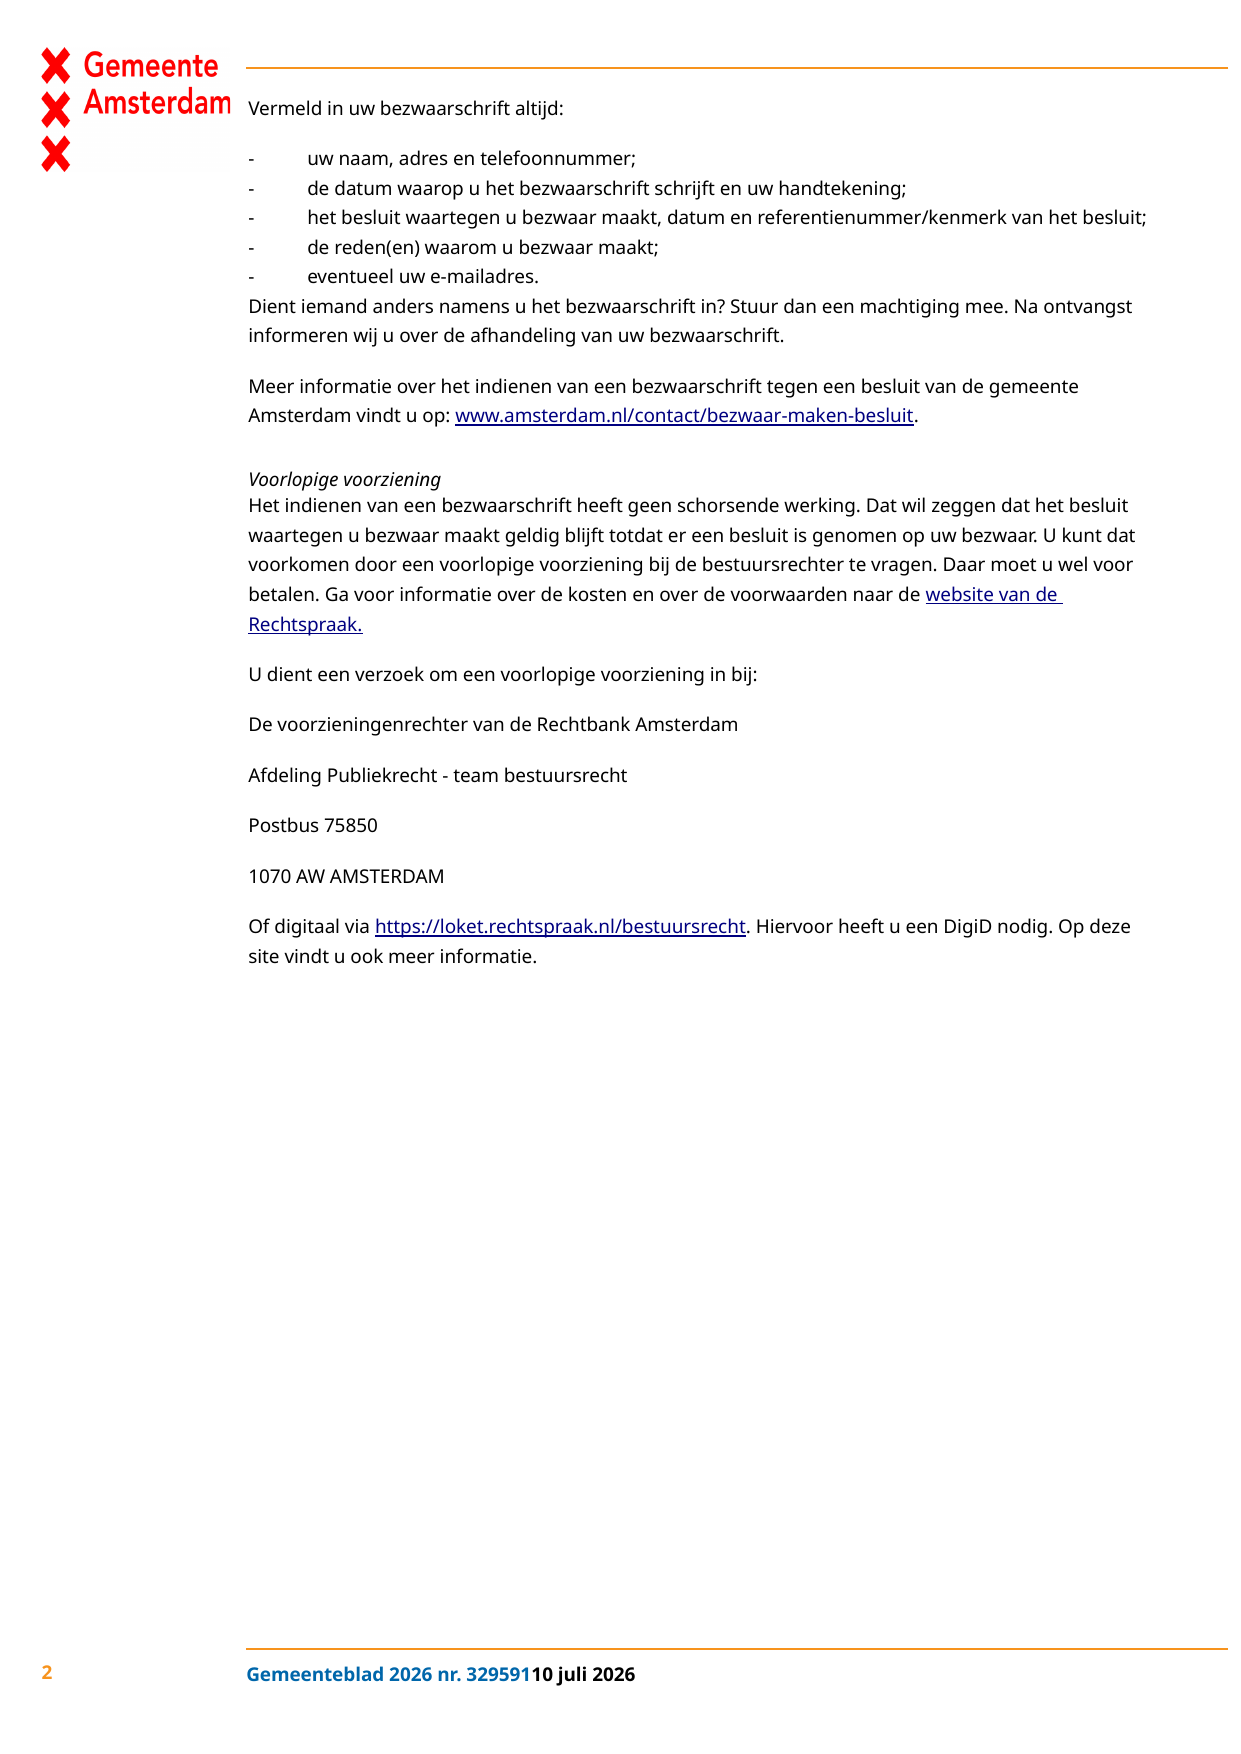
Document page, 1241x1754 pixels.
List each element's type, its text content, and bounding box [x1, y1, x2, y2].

text U dient een verzoek om een voorlopige voorziening in bij: [248, 661, 1152, 687]
list eventueel uw e-mailadres. [248, 263, 1152, 289]
list de reden(en) waarom u bezwaar maakt; [248, 234, 1152, 260]
text Postbus 75850 [248, 812, 1152, 838]
text 1070 AW AMSTERDAM [248, 863, 1152, 888]
text Voorlopige voorziening [248, 467, 1152, 492]
text Dient iemand anders namens u het bezwaarschrift in? Stuur dan een machtiging mee. Na ontvangst informeren wij u over de afhandeling van uw bezwaarschrift. [248, 293, 1152, 348]
text Meer informatie over het indienen van een bezwaarschrift tegen een besluit van de gemeente Amsterdam vindt u op: www.amsterdam.nl/contact/bezwaar-maken-besluit. [248, 373, 1152, 428]
text Of digitaal via https://loket.rechtspraak.nl/bestuursrecht. Hiervoor heeft u een DigiD nodig. Op deze site vindt u ook meer informatie. [248, 913, 1152, 968]
text Het indienen van een bezwaarschrift heeft geen schorsende werking. Dat wil zeggen dat het besluit waartegen u bezwaar maakt geldig blijft totdat er een besluit is genomen op uw bezwaar. U kunt dat voorkomen door een voorlopige voorziening bij de bestuursrechter te vragen. Daar moet u wel voor betalen. Ga voor informatie over de kosten en over de voorwaarden naar de website van de Rechtspraak. [248, 492, 1152, 636]
text Vermeld in uw bezwaarschrift altijd: [248, 95, 1152, 121]
text Afdeling Publiekrecht - team bestuursrecht [248, 762, 1152, 788]
picture [41, 47, 231, 172]
list het besluit waartegen u bezwaar maakt, datum en referentienummer/kenmerk van het besluit; [248, 204, 1152, 230]
list de datum waarop u het bezwaarschrift schrijft en uw handtekening; [248, 175, 1152, 201]
list uw naam, adres en telefoonnummer; [248, 145, 1152, 171]
text De voorzieningenrechter van de Rechtbank Amsterdam [248, 712, 1152, 737]
